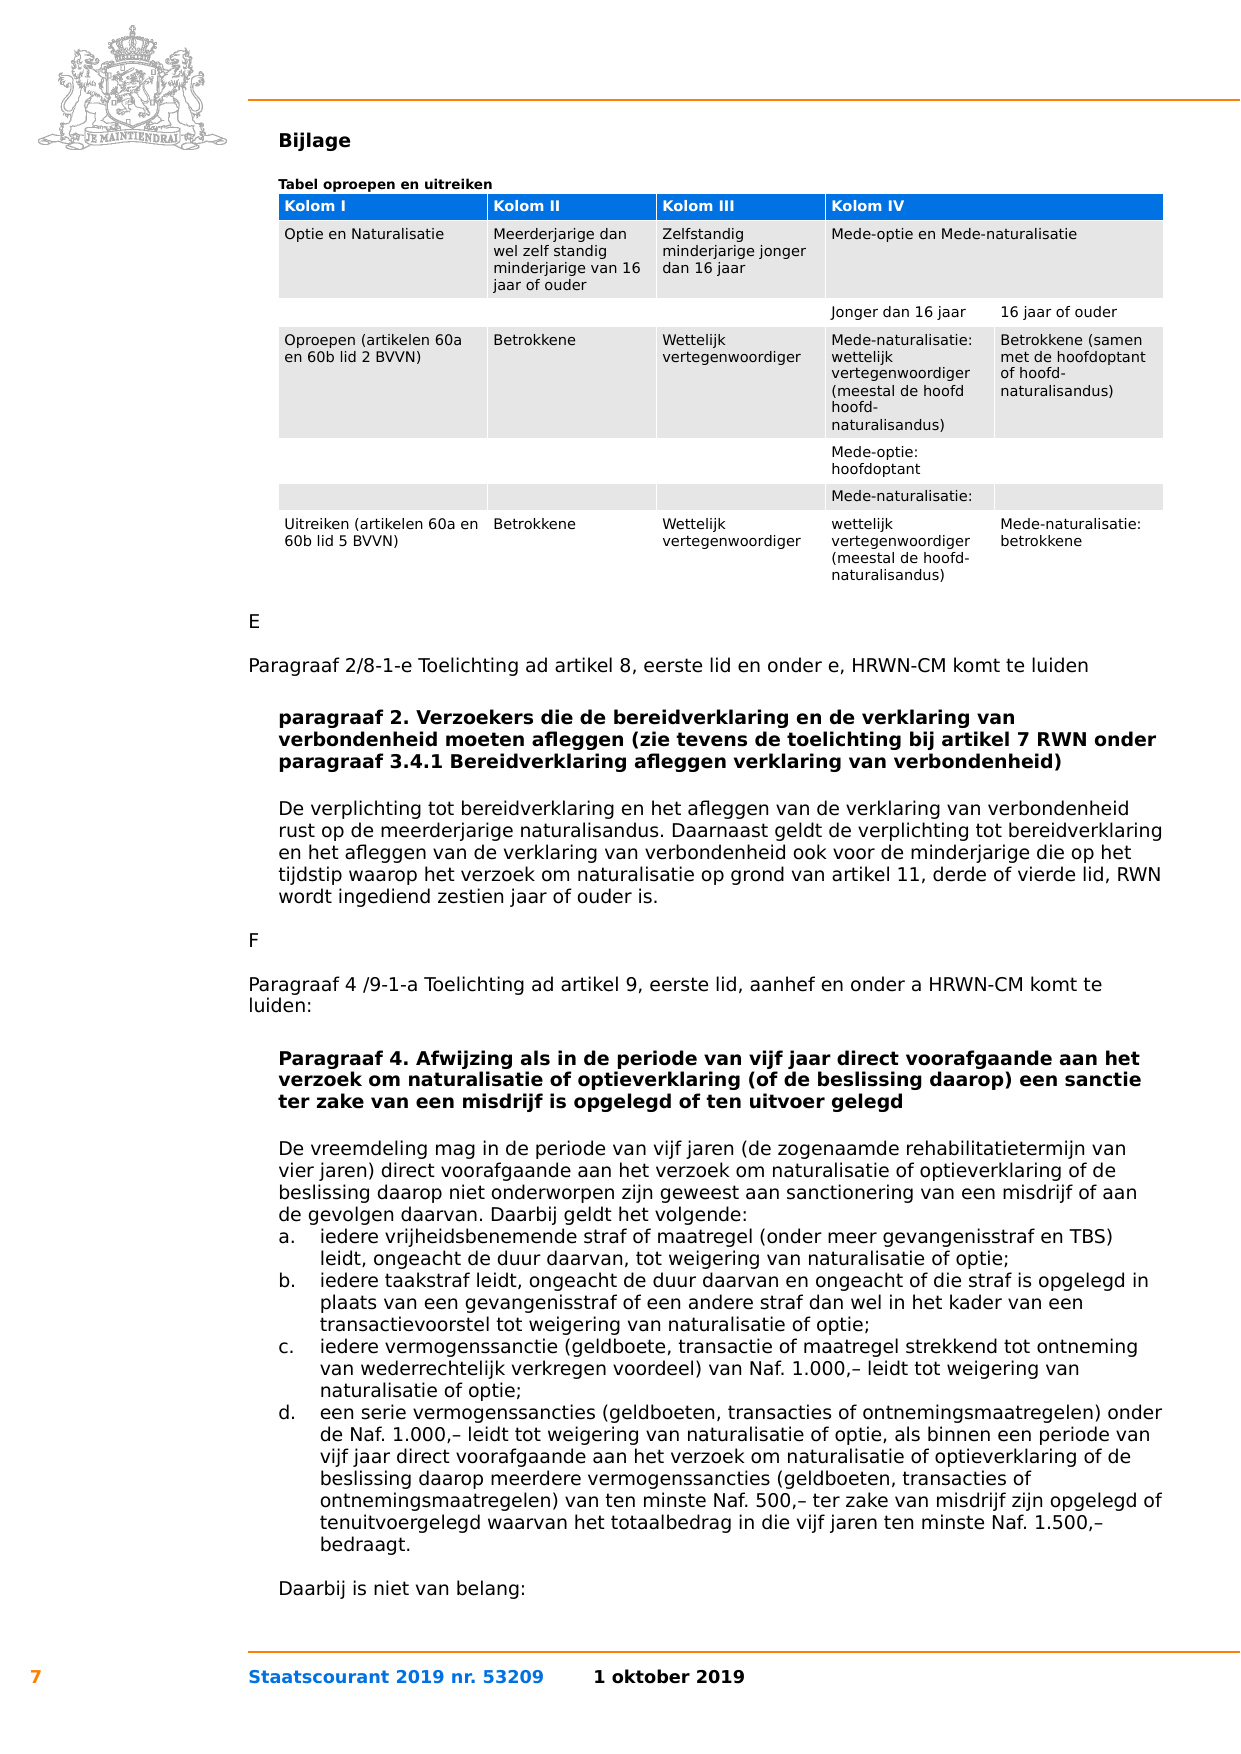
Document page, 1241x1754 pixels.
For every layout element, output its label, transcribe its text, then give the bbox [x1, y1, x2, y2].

table_cell [488, 439, 656, 482]
table_cell Mede-naturalisatie: betrokkene [995, 511, 1163, 588]
table_cell [488, 299, 656, 326]
table_cell Betrokkene (samen met de hoofdoptant of hoofd-naturalisandus) [995, 327, 1163, 438]
table_cell Mede-naturalisatie: wettelijk vertegenwoordiger (meestal de hoofd hoofd-naturalisandus) [826, 327, 994, 438]
table_cell wettelijk vertegenwoordiger (meestal de hoofd-naturalisandus) [826, 511, 994, 588]
text Paragraaf 4 /9-1-a Toelichting ad artikel 9, eerste lid, aanhef en onder a HRWN-CM komt te luiden: [248, 973, 1163, 1017]
table_cell [995, 439, 1163, 482]
text E [248, 611, 1163, 633]
table_cell Kolom IV [826, 194, 1163, 220]
table_cell [279, 484, 487, 510]
text De vreemdeling mag in de periode van vijf jaren (de zogenaamde rehabilitatietermijn van vier jaren) direct voorafgaande aan het verzoek om naturalisatie of optieverklaring of de beslissing daarop niet onderworpen zijn geweest aan sanctionering van een misdrijf of aan de gevolgen daarvan. Daarbij geldt het volgende: [278, 1138, 1163, 1226]
table_cell [657, 484, 825, 510]
table_cell 16 jaar of ouder [995, 299, 1163, 326]
text F [248, 929, 1163, 952]
text Paragraaf 2/8-1-e Toelichting ad artikel 8, eerste lid en onder e, HRWN-CM komt te luiden [248, 655, 1163, 677]
text De verplichting tot bereidverklaring en het afleggen van de verklaring van verbondenheid rust op de meerderjarige naturalisandus. Daarnaast geldt de verplichting tot bereidverklaring en het afleggen van de verklaring van verbondenheid ook voor de minderjarige die op het tijdstip waarop het verzoek om naturalisatie op grond van artikel 11, derde of vierde lid, RWN wordt ingediend zestien jaar of ouder is. [278, 798, 1163, 908]
table_cell Uitreiken (artikelen 60a en 60b lid 5 BVVN) [279, 511, 487, 588]
table_cell [488, 484, 656, 510]
text c. iedere vermogenssanctie (geldboete, transactie of maatregel strekkend tot ontneming van wederrechtelijk verkregen voordeel) van Naf. 1.000,– leidt tot weigering van naturalisatie of optie; [278, 1336, 1163, 1402]
table_cell Meerderjarige dan wel zelf standig minderjarige van 16 jaar of ouder [488, 221, 656, 298]
subtitle Bijlage [278, 130, 1163, 152]
table_cell Wettelijk vertegenwoordiger [657, 511, 825, 588]
text b. iedere taakstraf leidt, ongeacht de duur daarvan en ongeacht of die straf is opgelegd in plaats van een gevangenisstraf of een andere straf dan wel in het kader van een transactievoorstel tot weigering van naturalisatie of optie; [278, 1270, 1163, 1336]
table_cell Betrokkene [488, 327, 656, 438]
table_cell Oproepen (artikelen 60a en 60b lid 2 BVVN) [279, 327, 487, 438]
text d. een serie vermogenssancties (geldboeten, transacties of ontnemingsmaatregelen) onder de Naf. 1.000,– leidt tot weigering van naturalisatie of optie, als binnen een periode van vijf jaar direct voorafgaande aan het verzoek om naturalisatie of optieverklaring of de beslissing daarop meerdere vermogenssancties (geldboeten, transacties of ontnemingsmaatregelen) van ten minste Naf. 500,– ter zake van misdrijf zijn opgelegd of tenuitvoergelegd waarvan het totaalbedrag in die vijf jaren ten minste Naf. 1.500,– bedraagt. [278, 1402, 1163, 1556]
subtitle paragraaf 2. Verzoekers die de bereidverklaring en de verklaring van verbondenheid moeten afleggen (zie tevens de toelichting bij artikel 7 RWN onder paragraaf 3.4.1 Bereidverklaring afleggen verklaring van verbondenheid) [278, 707, 1163, 773]
table_cell Wettelijk vertegenwoordiger [657, 327, 825, 438]
table_cell Mede-optie en Mede-naturalisatie [826, 221, 1163, 298]
text Daarbij is niet van belang: [278, 1578, 1163, 1600]
table_cell Betrokkene [488, 511, 656, 588]
table_cell [279, 299, 487, 326]
subtitle Paragraaf 4. Afwijzing als in de periode van vijf jaar direct voorafgaande aan het verzoek om naturalisatie of optieverklaring (of de beslissing daarop) een sanctie ter zake van een misdrijf is opgelegd of ten uitvoer gelegd [278, 1047, 1163, 1113]
table_cell Mede-naturalisatie: [826, 484, 994, 510]
table_cell [657, 299, 825, 326]
table_cell Zelfstandig minderjarige jonger dan 16 jaar [657, 221, 825, 298]
text a. iedere vrijheidsbenemende straf of maatregel (onder meer gevangenisstraf en TBS) leidt, ongeacht de duur daarvan, tot weigering van naturalisatie of optie; [278, 1226, 1163, 1270]
table_cell Optie en Naturalisatie [279, 221, 487, 298]
table_cell Jonger dan 16 jaar [826, 299, 994, 326]
table_header Tabel oproepen en uitreiken [278, 177, 1163, 193]
table_cell Kolom III [657, 194, 825, 220]
table_cell [279, 439, 487, 482]
picture [38, 25, 227, 150]
table_cell [657, 439, 825, 482]
table_cell Kolom I [279, 194, 487, 220]
table_cell Kolom II [488, 194, 656, 220]
table_cell [995, 484, 1163, 510]
table_cell Mede-optie: hoofdoptant [826, 439, 994, 482]
